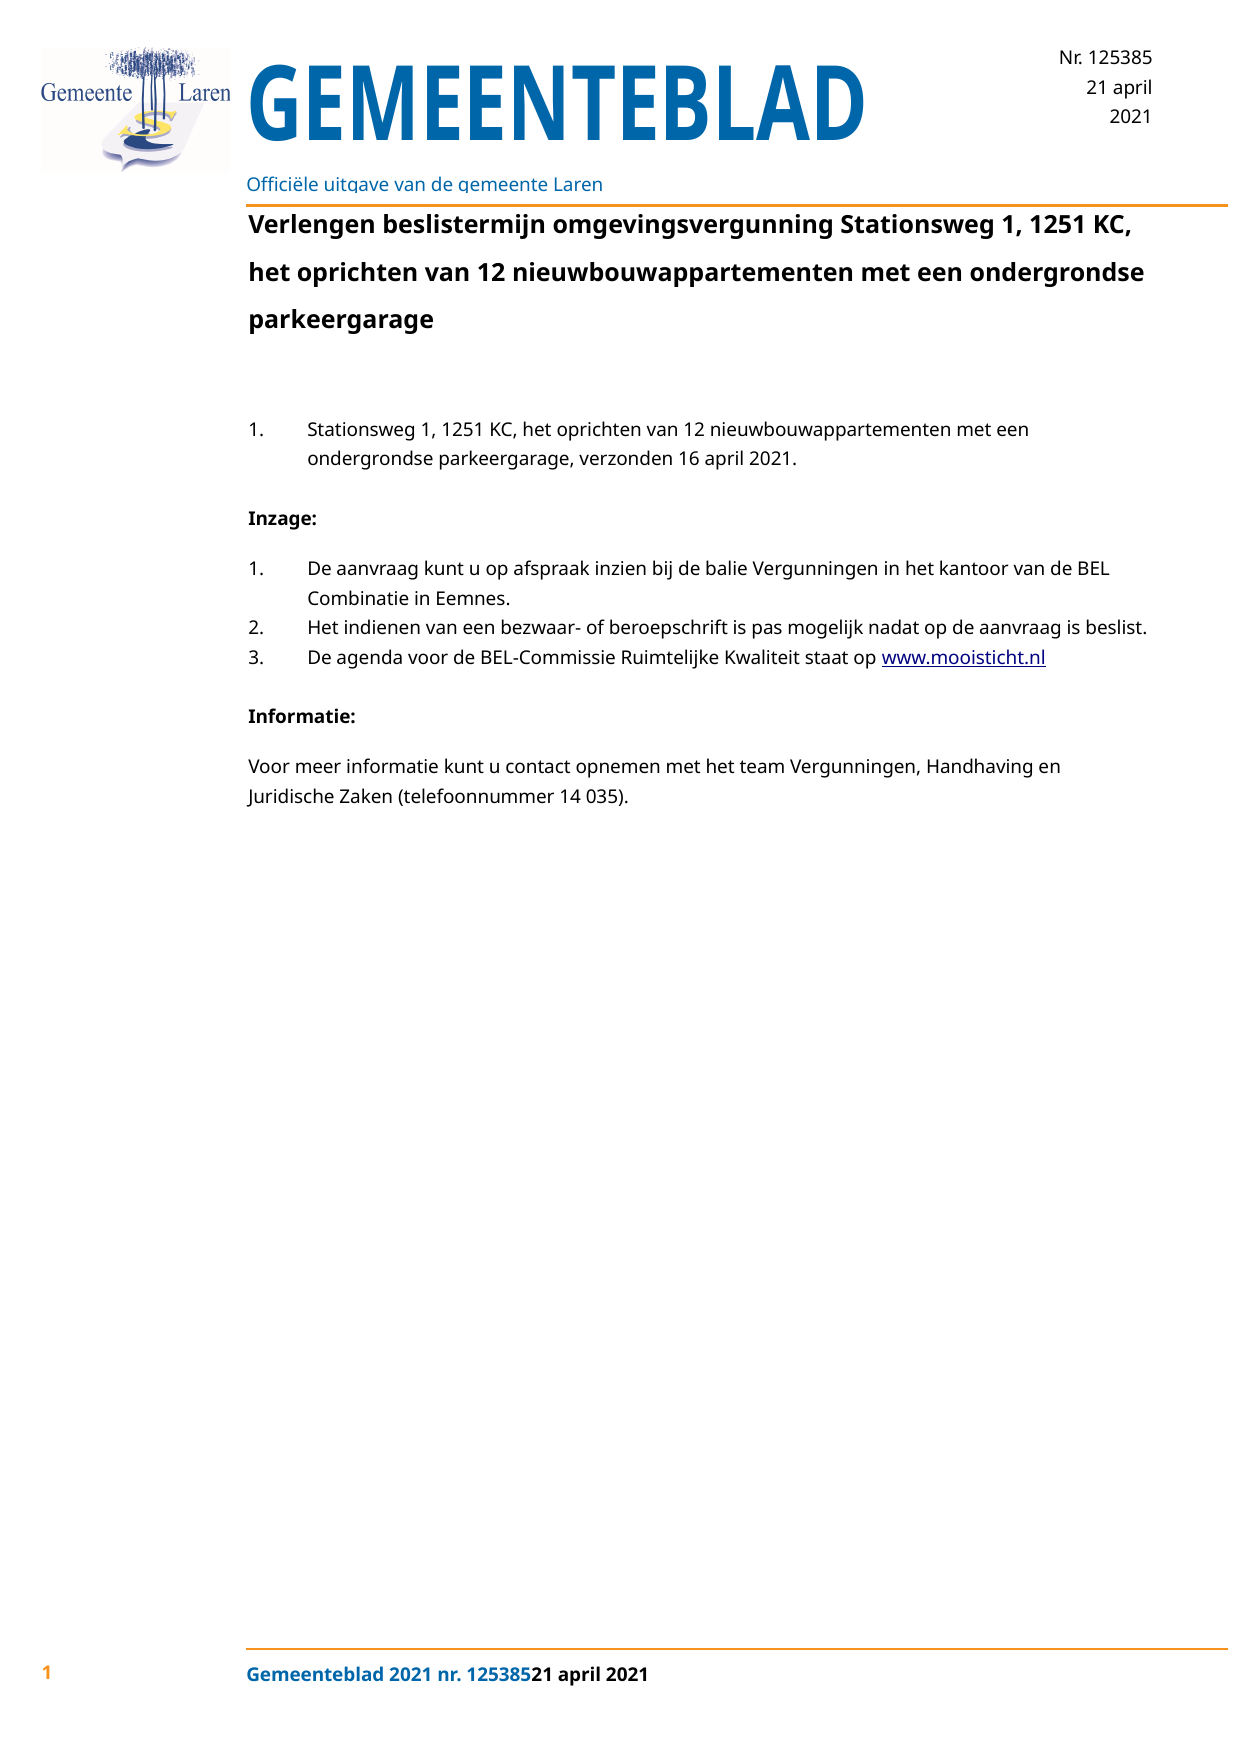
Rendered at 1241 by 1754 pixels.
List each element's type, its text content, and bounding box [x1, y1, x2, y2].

list De aanvraag kunt u op afspraak inzien bij de balie Vergunningen in het kantoor van de BEL Combinatie in Eemnes. [248, 555, 1152, 610]
text Verlengen beslistermijn omgevingsvergunning Stationsweg 1, 1251 KC, het oprichten van 12 nieuwbouwappartementen met een ondergrondse parkeergarage [248, 207, 1152, 336]
text Inzage: [248, 505, 1152, 530]
list Stationsweg 1, 1251 KC, het oprichten van 12 nieuwbouwappartementen met een ondergrondse parkeergarage, verzonden 16 april 2021. [248, 416, 1152, 471]
text Informatie: [248, 703, 1152, 729]
list De agenda voor de BEL-Commissie Ruimtelijke Kwaliteit staat op www.mooisticht.nl [248, 644, 1152, 669]
picture [41, 47, 231, 172]
text Voor meer informatie kunt u contact opnemen met het team Vergunningen, Handhaving en Juridische Zaken (telefoonnummer 14 035). [248, 753, 1152, 809]
list Het indienen van een bezwaar- of beroepschrift is pas mogelijk nadat op de aanvraag is beslist. [248, 614, 1152, 640]
